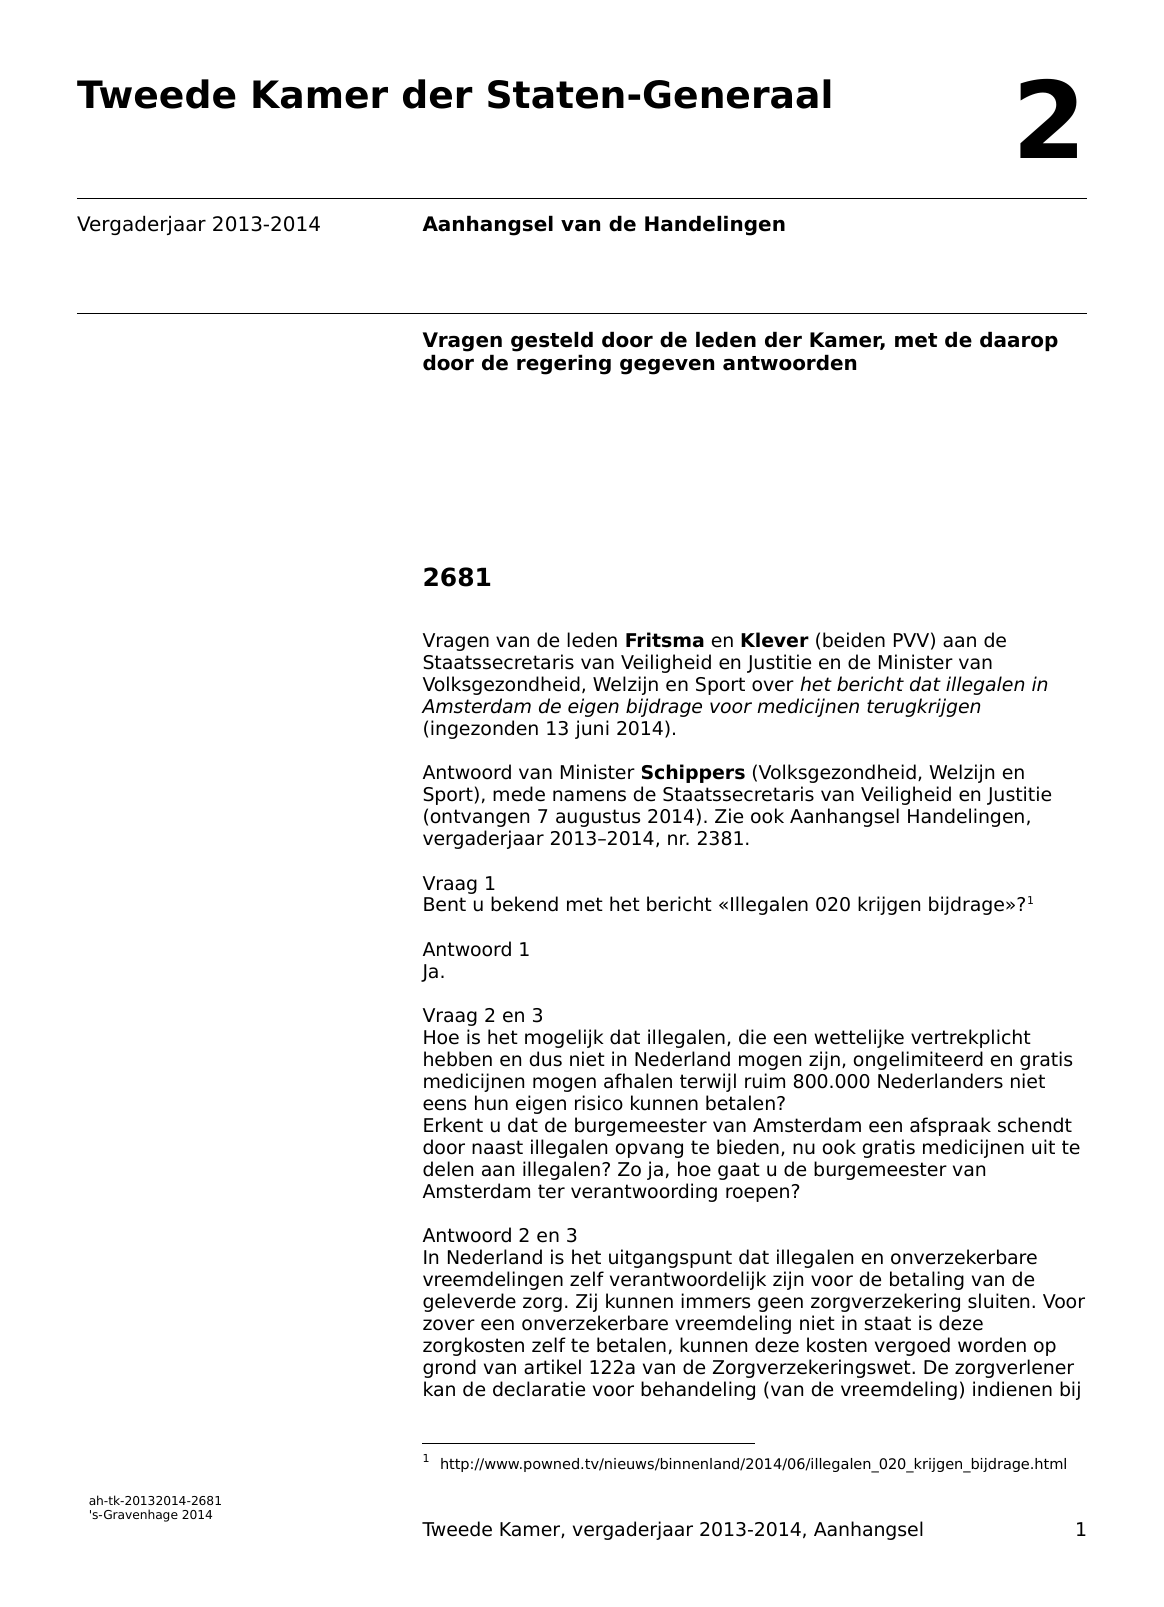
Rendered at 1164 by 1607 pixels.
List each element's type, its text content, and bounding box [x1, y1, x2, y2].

text http://www.powned.tv/nieuws/binnenland/2014/06/illegalen_020_krijgen_bijdrage.html [422, 1452, 1087, 1474]
text In Nederland is het uitgangspunt dat illegalen en onverzekerbare vreemdelingen zelf verantwoordelijk zijn voor de betaling van de geleverde zorg. Zij kunnen immers geen zorgverzekering sluiten. Voor zover een onverzekerbare vreemdeling niet in staat is deze zorgkosten zelf te betalen, kunnen deze kosten vergoed worden op grond van artikel 122a van de Zorgverzekeringswet. De zorgverlener kan de declaratie voor behandeling (van de vreemdeling) indienen bij [422, 1247, 1087, 1401]
text 2681 [422, 563, 1087, 592]
table_cell Vergaderjaar 2013-2014 [77, 199, 422, 313]
text Vraag 1 [422, 872, 1087, 894]
text Erkent u dat de burgemeester van Amsterdam een afspraak schendt door naast illegalen opvang te bieden, nu ook gratis medicijnen uit te delen aan illegalen? Zo ja, hoe gaat u de burgemeester van Amsterdam ter verantwoording roepen? [422, 1114, 1087, 1202]
text Vraag 2 en 3 [422, 1005, 1087, 1027]
text 's-Gravenhage 2014 [88, 1508, 323, 1522]
text ah-tk-20132014-2681 [88, 1494, 323, 1508]
text Bent u bekend met het bericht «Illegalen 020 krijgen bijdrage»? [422, 894, 1087, 916]
text Vragen van de leden Fritsma en Klever (beiden PVV) aan de Staatssecretaris van Veiligheid en Justitie en de Minister van Volksgezondheid, Welzijn en Sport over het bericht dat illegalen in Amsterdam de eigen bijdrage voor medicijnen terugkrijgen (ingezonden 13 juni 2014). [422, 630, 1087, 740]
table_cell [77, 314, 422, 375]
text Antwoord van Minister Schippers (Volksgezondheid, Welzijn en Sport), mede namens de Staatssecretaris van Veiligheid en Justitie (ontvangen 7 augustus 2014). Zie ook Aanhangsel Handelingen, vergaderjaar 2013–2014, nr. 2381. [422, 762, 1087, 850]
table_cell Aanhangsel van de Handelingen [422, 199, 1087, 313]
table_header 2 [886, 59, 1087, 198]
text Antwoord 2 en 3 [422, 1225, 1087, 1247]
text Hoe is het mogelijk dat illegalen, die een wettelijke vertrekplicht hebben en dus niet in Nederland mogen zijn, ongelimiteerd en gratis medicijnen mogen afhalen terwijl ruim 800.000 Nederlanders niet eens hun eigen risico kunnen betalen? [422, 1027, 1087, 1114]
table_header Tweede Kamer der Staten-Generaal [77, 59, 886, 198]
text Antwoord 1 [422, 938, 1087, 961]
text Ja. [422, 961, 1087, 982]
table_cell Vragen gesteld door de leden der Kamer, met de daarop door de regering gegeven antwoorden [422, 314, 1087, 375]
